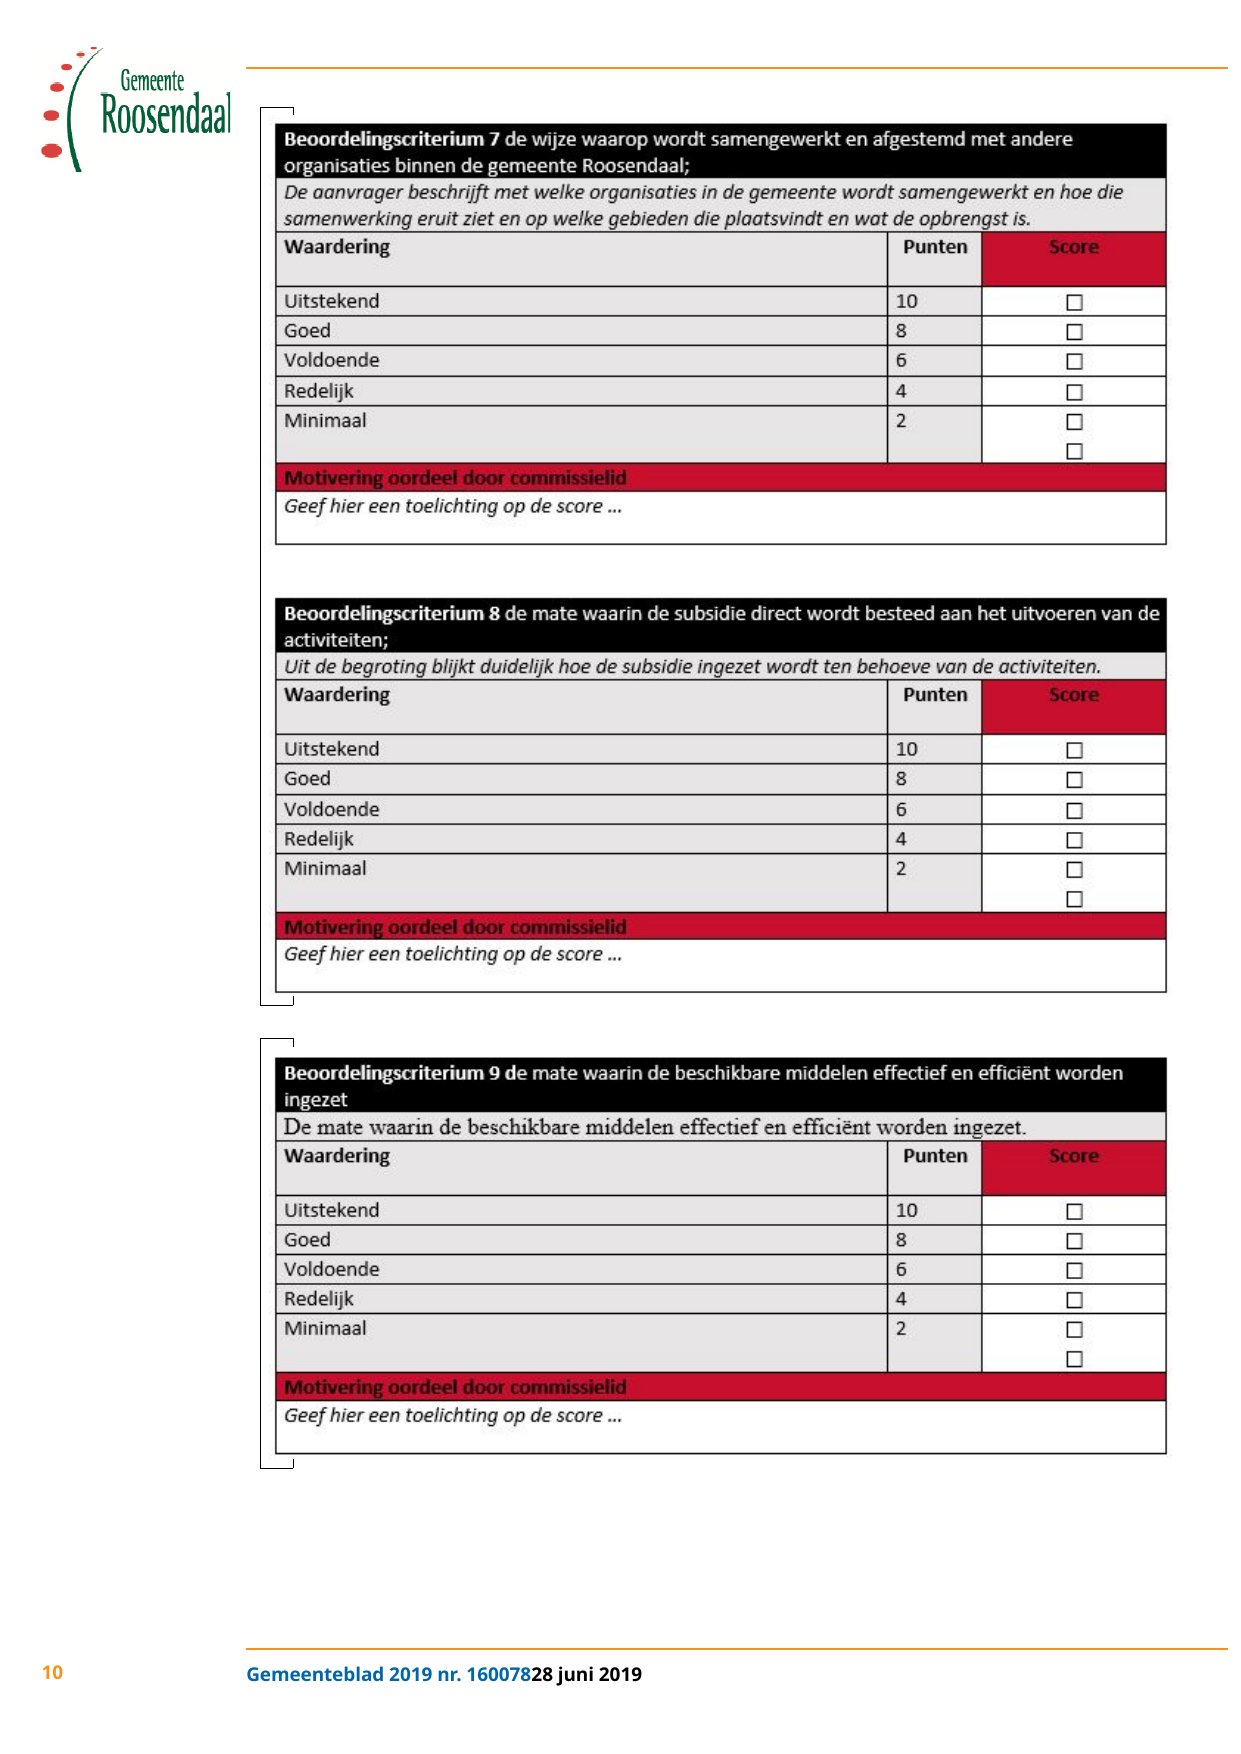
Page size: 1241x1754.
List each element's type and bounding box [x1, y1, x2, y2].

picture [268, 115, 1173, 996]
picture [268, 1047, 1173, 1459]
picture [41, 47, 231, 172]
